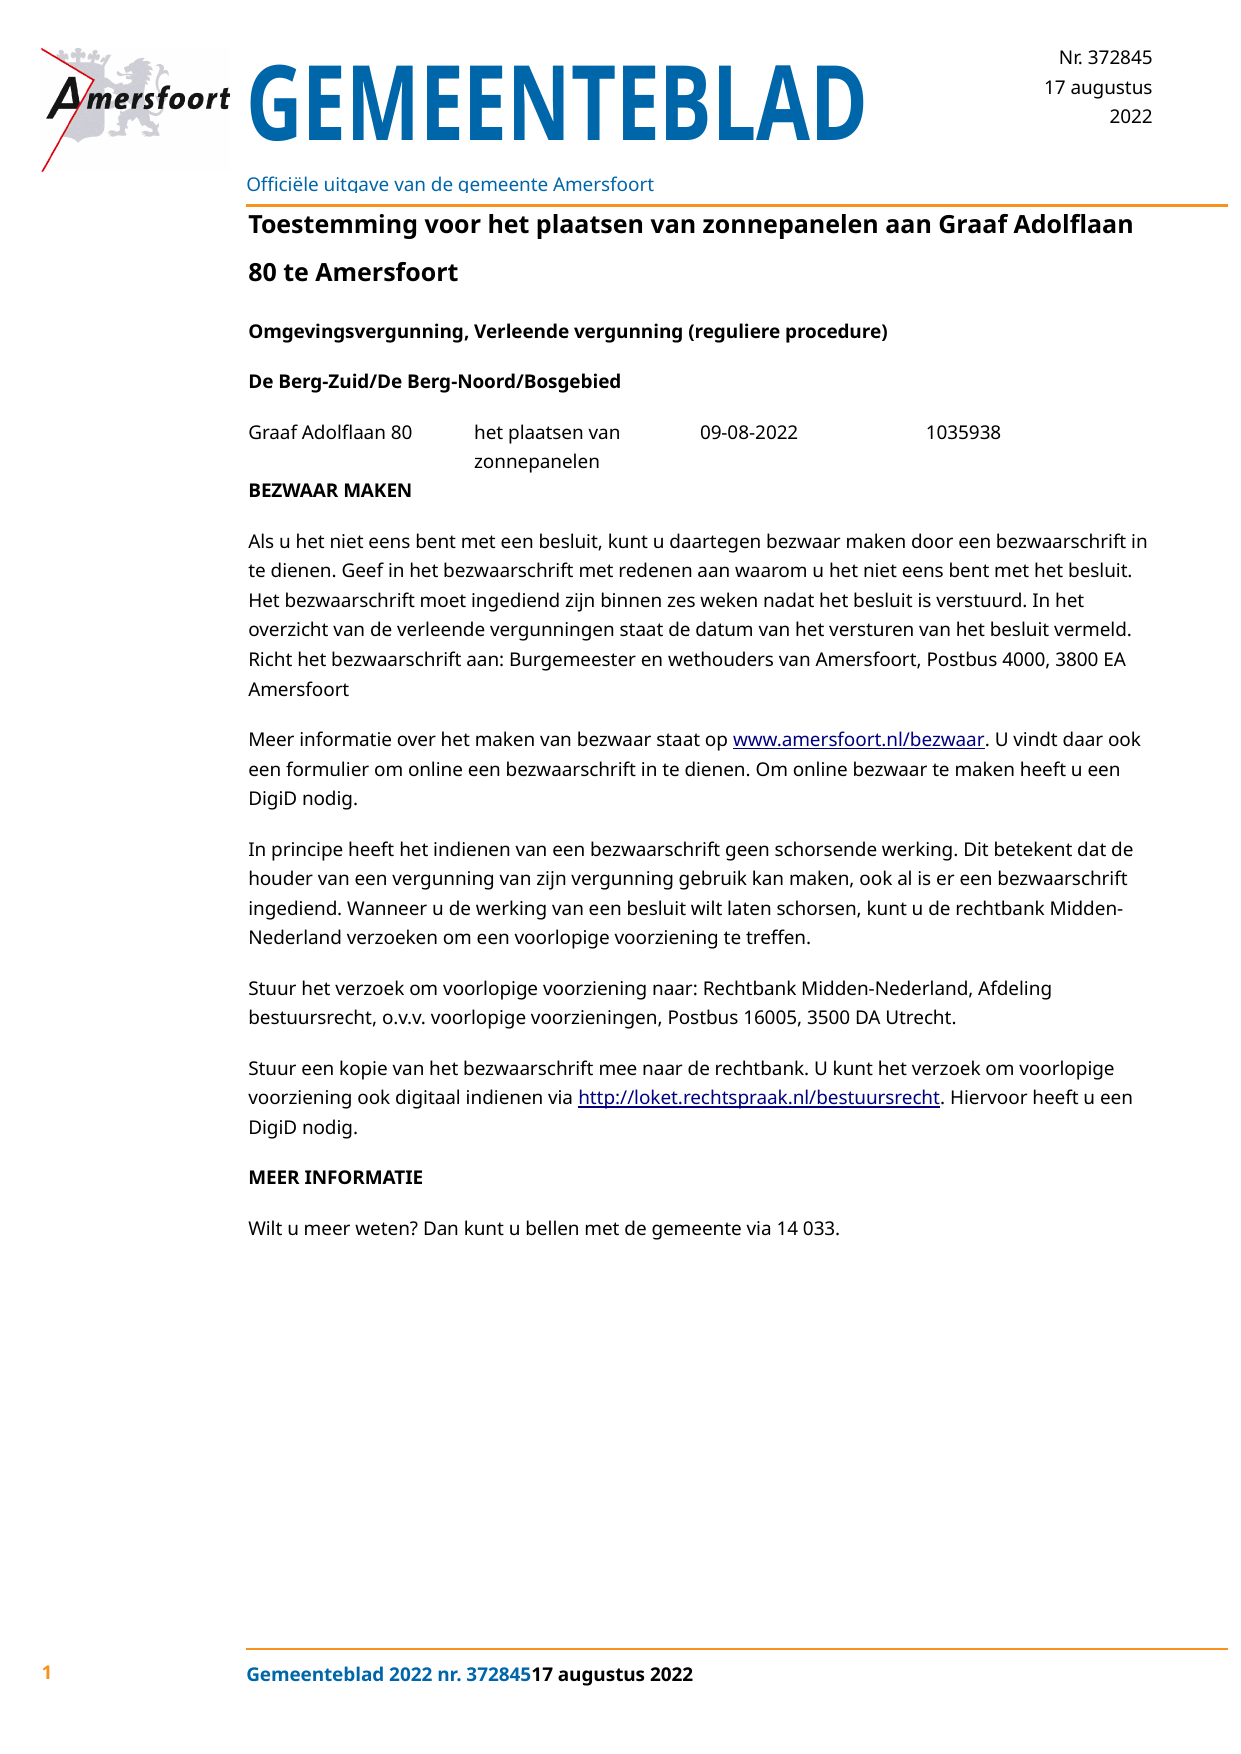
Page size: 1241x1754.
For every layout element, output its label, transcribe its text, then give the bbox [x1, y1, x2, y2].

text Stuur een kopie van het bezwaarschrift mee naar de rechtbank. U kunt het verzoek om voorlopige voorziening ook digitaal indienen via http://loket.rechtspraak.nl/bestuursrecht. Hiervoor heeft u een DigiD nodig. [248, 1055, 1152, 1140]
text Als u het niet eens bent met een besluit, kunt u daartegen bezwaar maken door een bezwaarschrift in te dienen. Geef in het bezwaarschrift met redenen aan waarom u het niet eens bent met het besluit. Het bezwaarschrift moet ingediend zijn binnen zes weken nadat het besluit is verstuurd. In het overzicht van de verleende vergunningen staat de datum van het versturen van het besluit vermeld. Richt het bezwaarschrift aan: Burgemeester en wethouders van Amersfoort, Postbus 4000, 3800 EA Amersfoort [248, 528, 1152, 701]
text In principe heeft het indienen van een bezwaarschrift geen schorsende werking. Dit betekent dat de houder van een vergunning van zijn vergunning gebruik kan maken, ook al is er een bezwaarschrift ingediend. Wanneer u de werking van een besluit wilt laten schorsen, kunt u de rechtbank Midden-Nederland verzoeken om een voorlopige voorziening te treffen. [248, 836, 1152, 950]
text MEER INFORMATIE [248, 1164, 1152, 1190]
text Omgevingsvergunning, Verleende vergunning (reguliere procedure) [248, 318, 1152, 344]
table_header 1035938 [926, 419, 1152, 474]
text De Berg-Zuid/De Berg-Noord/Bosgebied [248, 368, 1152, 394]
table_header Graaf Adolflaan 80 [248, 419, 474, 474]
text BEZWAAR MAKEN [248, 477, 1152, 503]
table_header 09-08-2022 [700, 419, 926, 474]
table_header het plaatsen van zonnepanelen [474, 419, 700, 474]
text Meer informatie over het maken van bezwaar staat op www.amersfoort.nl/bezwaar. U vindt daar ook een formulier om online een bezwaarschrift in te dienen. Om online bezwaar te maken heeft u een DigiD nodig. [248, 726, 1152, 811]
text Wilt u meer weten? Dan kunt u bellen met de gemeente via 14 033. [248, 1215, 1152, 1241]
text Stuur het verzoek om voorlopige voorziening naar: Rechtbank Midden-Nederland, Afdeling bestuursrecht, o.v.v. voorlopige voorzieningen, Postbus 16005, 3500 DA Utrecht. [248, 975, 1152, 1030]
picture [41, 47, 231, 172]
text Toestemming voor het plaatsen van zonnepanelen aan Graaf Adolflaan 80 te Amersfoort [248, 207, 1152, 288]
